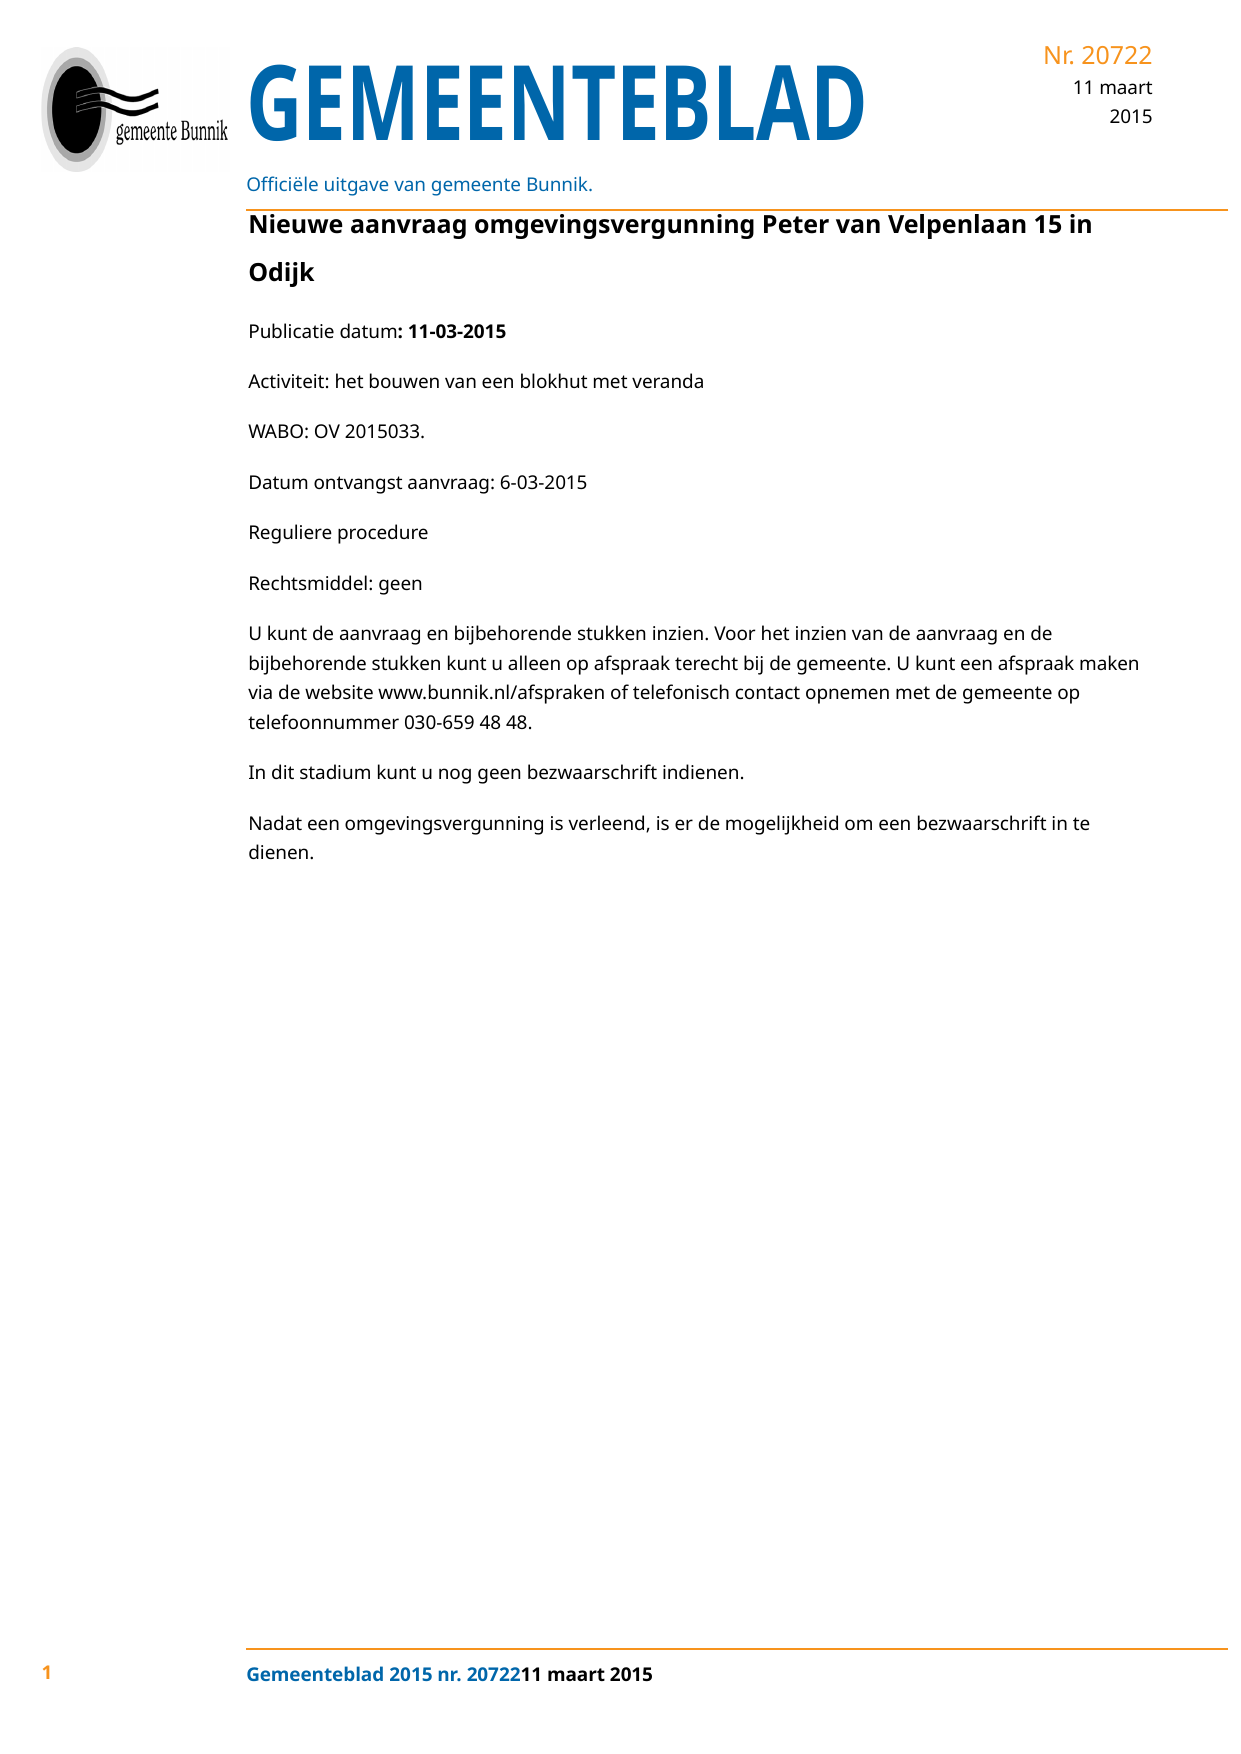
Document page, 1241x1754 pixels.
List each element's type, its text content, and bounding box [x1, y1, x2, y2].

text Nadat een omgevingsvergunning is verleend, is er de mogelijkheid om een bezwaarschrift in te dienen. [248, 810, 1152, 865]
text U kunt de aanvraag en bijbehorende stukken inzien. Voor het inzien van de aanvraag en de bijbehorende stukken kunt u alleen op afspraak terecht bij de gemeente. U kunt een afspraak maken via de website www.bunnik.nl/afspraken of telefonisch contact opnemen met de gemeente op telefoonnummer 030-659 48 48. [248, 620, 1152, 735]
text Activiteit: het bouwen van een blokhut met veranda [248, 368, 1152, 394]
text Datum ontvangst aanvraag: 6-03-2015 [248, 469, 1152, 495]
text In dit stadium kunt u nog geen bezwaarschrift indienen. [248, 759, 1152, 785]
text WABO: OV 2015033. [248, 419, 1152, 444]
picture [41, 47, 231, 172]
text Rechtsmiddel: geen [248, 570, 1152, 596]
text Reguliere procedure [248, 519, 1152, 545]
text Publicatie datum: 11-03-2015 [248, 318, 1152, 344]
text Nieuwe aanvraag omgevingsvergunning Peter van Velpenlaan 15 in Odijk [248, 211, 1152, 288]
